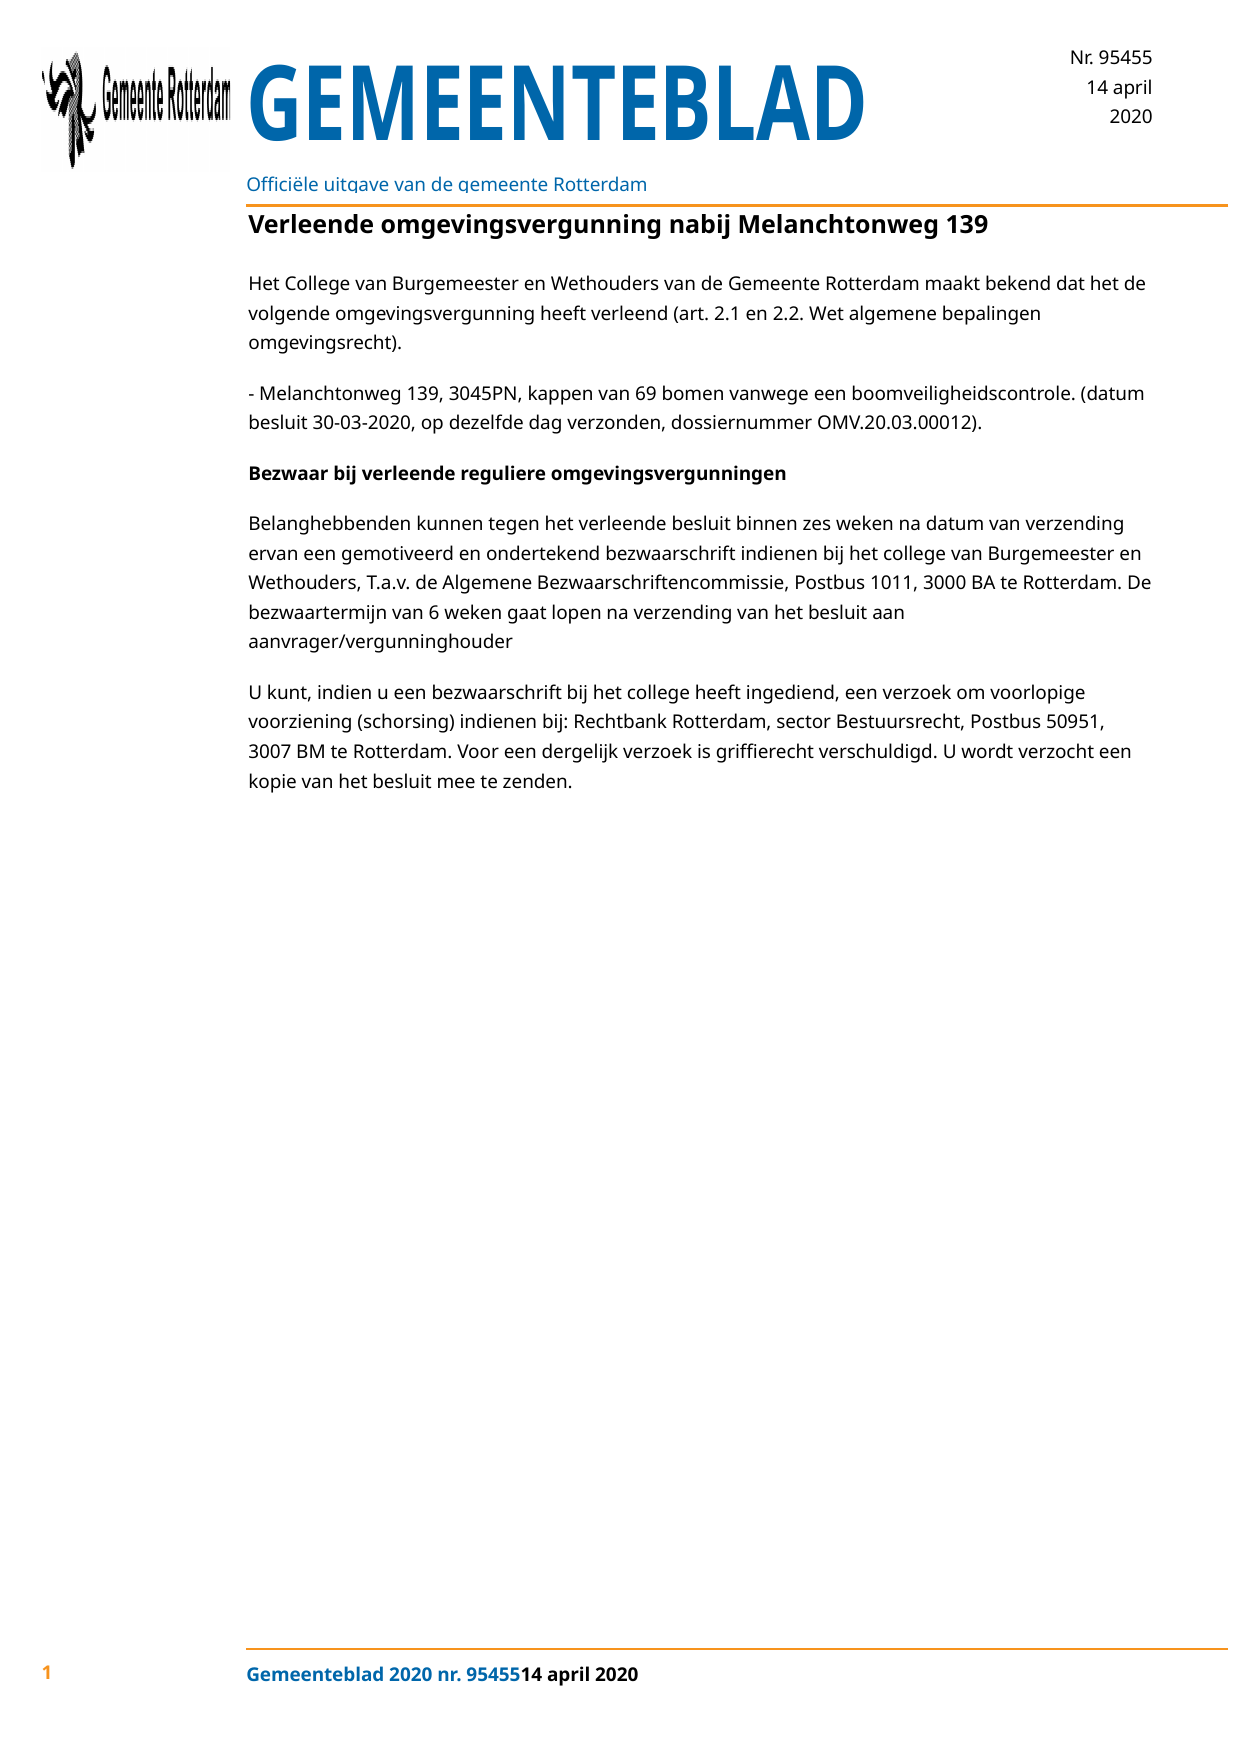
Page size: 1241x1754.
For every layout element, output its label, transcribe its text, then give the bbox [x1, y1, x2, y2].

text Bezwaar bij verleende reguliere omgevingsvergunningen [248, 460, 1152, 486]
text - Melanchtonweg 139, 3045PN, kappen van 69 bomen vanwege een boomveiligheidscontrole. (datum besluit 30-03-2020, op dezelfde dag verzonden, dossiernummer OMV.20.03.00012). [248, 380, 1152, 435]
text Verleende omgevingsvergunning nabij Melanchtonweg 139 [248, 207, 1152, 241]
picture [41, 47, 231, 172]
text U kunt, indien u een bezwaarschrift bij het college heeft ingediend, een verzoek om voorlopige voorziening (schorsing) indienen bij: Rechtbank Rotterdam, sector Bestuursrecht, Postbus 50951, 3007 BM te Rotterdam. Voor een dergelijk verzoek is griffierecht verschuldigd. U wordt verzocht een kopie van het besluit mee te zenden. [248, 679, 1152, 793]
text Belanghebbenden kunnen tegen het verleende besluit binnen zes weken na datum van verzending ervan een gemotiveerd en ondertekend bezwaarschrift indienen bij het college van Burgemeester en Wethouders, T.a.v. de Algemene Bezwaarschriftencommissie, Postbus 1011, 3000 BA te Rotterdam. De bezwaartermijn van 6 weken gaat lopen na verzending van het besluit aan aanvrager/vergunninghouder [248, 510, 1152, 654]
text Het College van Burgemeester en Wethouders van de Gemeente Rotterdam maakt bekend dat het de volgende omgevingsvergunning heeft verleend (art. 2.1 en 2.2. Wet algemene bepalingen omgevingsrecht). [248, 270, 1152, 355]
